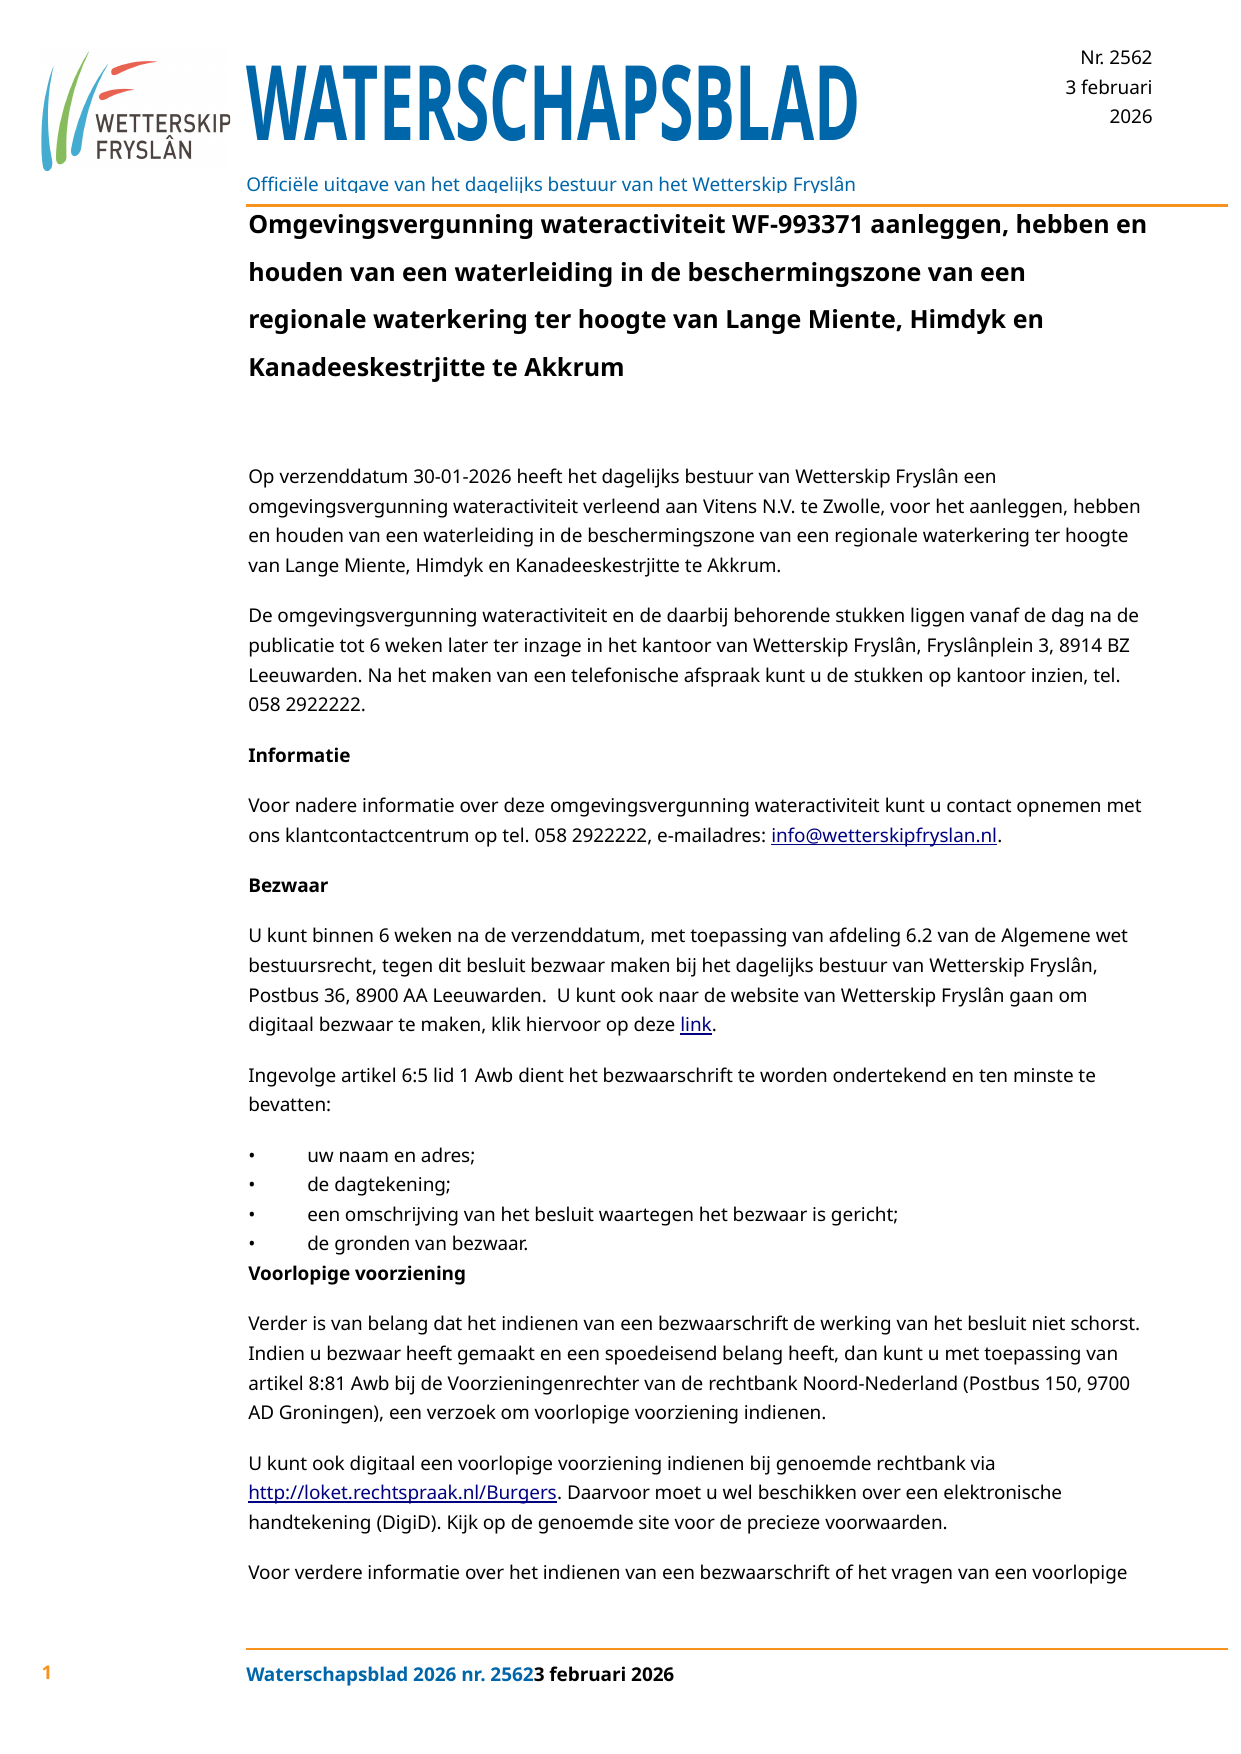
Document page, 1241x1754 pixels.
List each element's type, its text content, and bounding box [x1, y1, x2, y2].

text Ingevolge artikel 6:5 lid 1 Awb dient het bezwaarschrift te worden ondertekend en ten minste te bevatten: [248, 1062, 1152, 1117]
list uw naam en adres; [248, 1142, 1152, 1168]
list de dagtekening; [248, 1171, 1152, 1197]
text Omgevingsvergunning wateractiviteit WF-993371 aanleggen, hebben en houden van een waterleiding in de beschermingszone van een regionale waterkering ter hoogte van Lange Miente, Himdyk en Kanadeeskestrjitte te Akkrum [248, 207, 1152, 384]
text U kunt ook digitaal een voorlopige voorziening indienen bij genoemde rechtbank via http://loket.rechtspraak.nl/Burgers. Daarvoor moet u wel beschikken over een elektronische handtekening (DigiD). Kijk op de genoemde site voor de precieze voorwaarden. [248, 1450, 1152, 1535]
list de gronden van bezwaar. [248, 1231, 1152, 1256]
text Verder is van belang dat het indienen van een bezwaarschrift de werking van het besluit niet schorst. Indien u bezwaar heeft gemaakt en een spoedeisend belang heeft, dan kunt u met toepassing van artikel 8:81 Awb bij de Voorzieningenrechter van de rechtbank Noord-Nederland (Postbus 150, 9700 AD Groningen), een verzoek om voorlopige voorziening indienen. [248, 1311, 1152, 1425]
text De omgevingsvergunning wateractiviteit en de daarbij behorende stukken liggen vanaf de dag na de publicatie tot 6 weken later ter inzage in het kantoor van Wetterskip Fryslân, Fryslânplein 3, 8914 BZ Leeuwarden. Na het maken van een telefonische afspraak kunt u de stukken op kantoor inzien, tel. 058 2922222. [248, 603, 1152, 717]
picture [41, 47, 231, 172]
text Informatie [248, 742, 1152, 768]
text Bezwaar [248, 872, 1152, 898]
text Voor verdere informatie over het indienen van een bezwaarschrift of het vragen van een voorlopige [248, 1559, 1152, 1585]
text Voorlopige voorziening [248, 1260, 1152, 1286]
text Op verzenddatum 30-01-2026 heeft het dagelijks bestuur van Wetterskip Fryslân een omgevingsvergunning wateractiviteit verleend aan Vitens N.V. te Zwolle, voor het aanleggen, hebben en houden van een waterleiding in de beschermingszone van een regionale waterkering ter hoogte van Lange Miente, Himdyk en Kanadeeskestrjitte te Akkrum. [248, 463, 1152, 578]
list een omschrijving van het besluit waartegen het bezwaar is gericht; [248, 1201, 1152, 1227]
text Voor nadere informatie over deze omgevingsvergunning wateractiviteit kunt u contact opnemen met ons klantcontactcentrum op tel. 058 2922222, e-mailadres: info@wetterskipfryslan.nl. [248, 792, 1152, 848]
text U kunt binnen 6 weken na de verzenddatum, met toepassing van afdeling 6.2 van de Algemene wet bestuursrecht, tegen dit besluit bezwaar maken bij het dagelijks bestuur van Wetterskip Fryslân, Postbus 36, 8900 AA Leeuwarden. U kunt ook naar de website van Wetterskip Fryslân gaan om digitaal bezwaar te maken, klik hiervoor op deze link. [248, 923, 1152, 1037]
